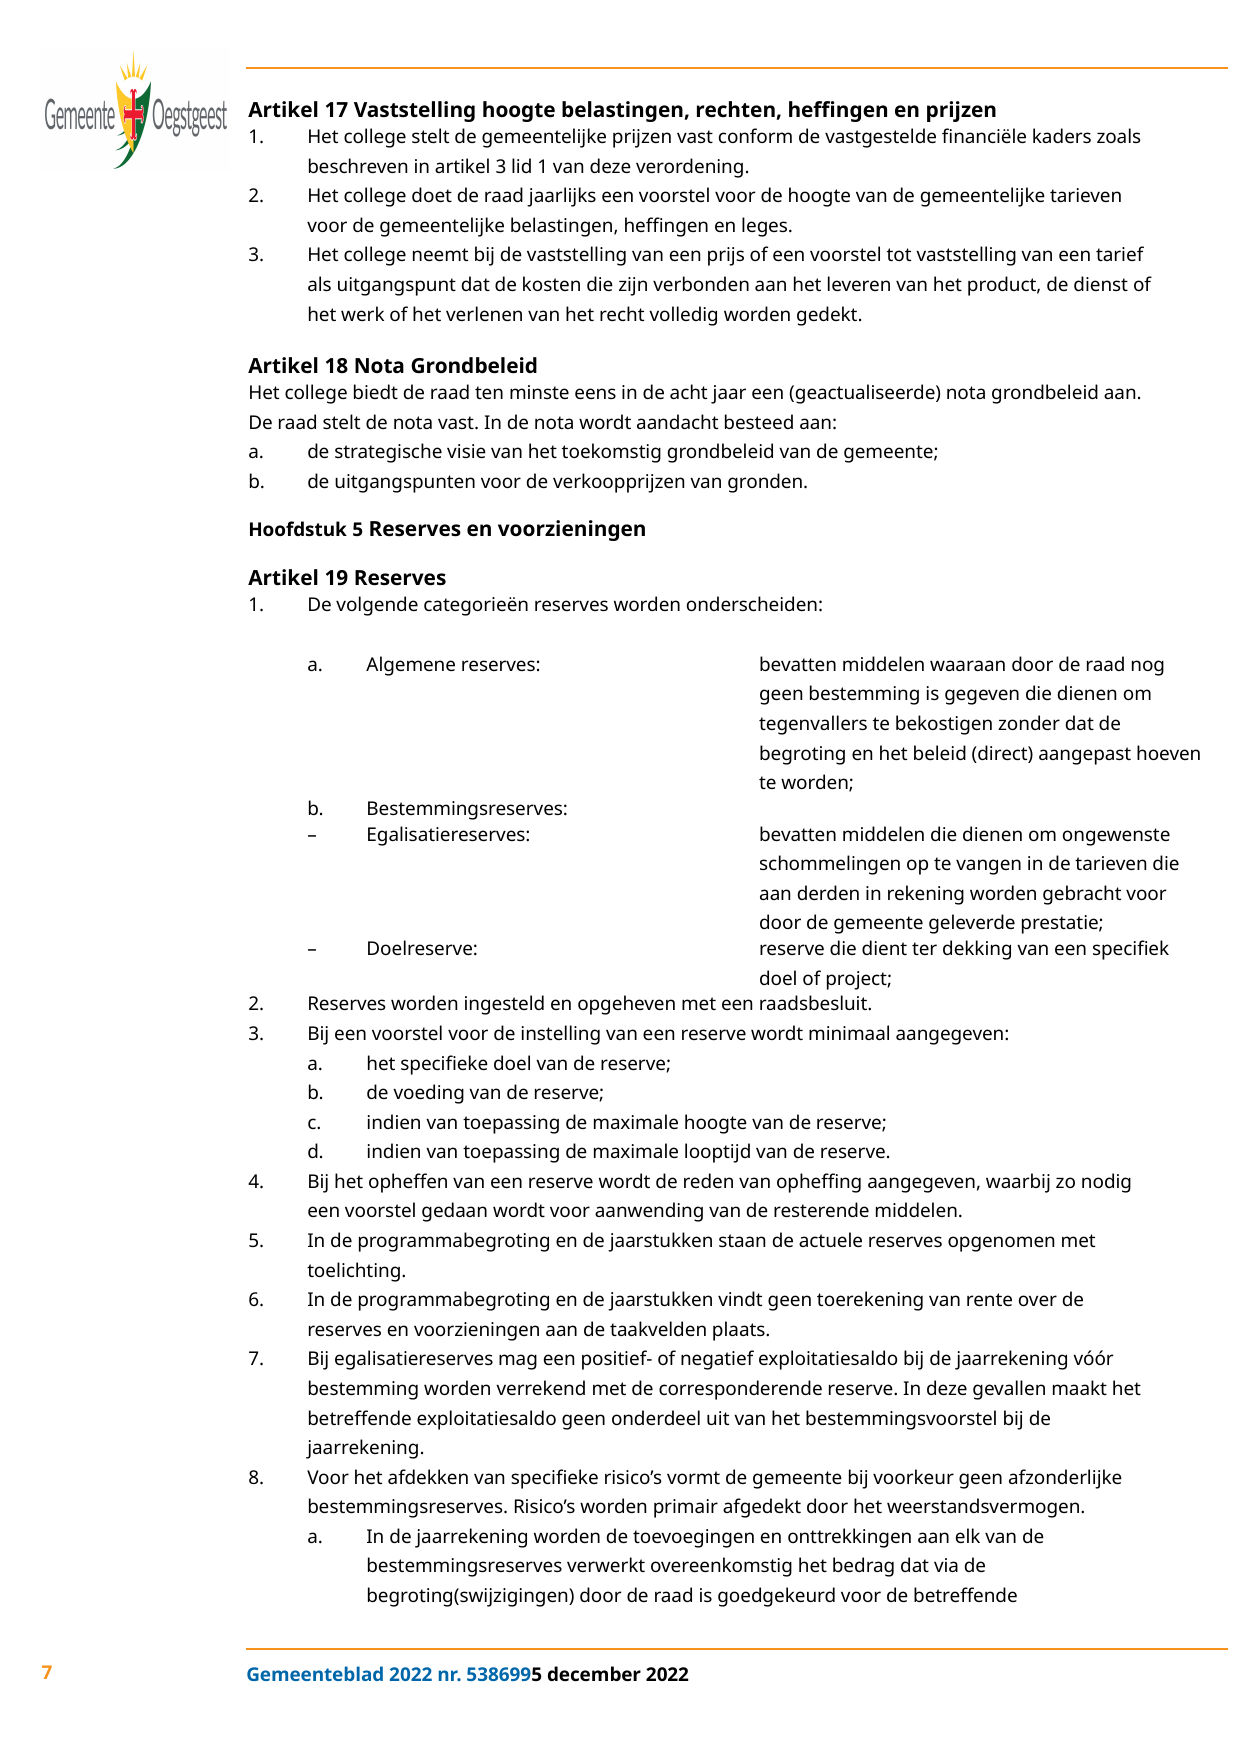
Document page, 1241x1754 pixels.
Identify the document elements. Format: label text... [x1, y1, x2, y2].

text Hoofdstuk 5 Reserves en voorzieningen [248, 514, 1152, 542]
text Artikel 19 Reserves [248, 563, 1152, 592]
text Het college biedt de raad ten minste eens in de acht jaar een (geactualiseerde) nota grondbeleid aan. De raad stelt de nota vast. In de nota wordt aandacht besteed aan: [248, 379, 1152, 435]
picture [41, 47, 231, 172]
list de uitgangspunten voor de verkoopprijzen van gronden. [248, 468, 1152, 494]
list Bij het opheffen van een reserve wordt de reden van opheffing aangegeven, waarbij zo nodig een voorstel gedaan wordt voor aanwending van de resterende middelen. [248, 1168, 1152, 1223]
table_cell Egalisatiereserves: [307, 821, 759, 935]
list In de jaarrekening worden de toevoegingen en onttrekkingen aan elk van de bestemmingsreserves verwerkt overeenkomstig het bedrag dat via de begroting(swijzigingen) door de raad is goedgekeurd voor de betreffende [307, 1523, 1152, 1608]
list indien van toepassing de maximale hoogte van de reserve; [307, 1109, 1152, 1135]
list Reserves worden ingesteld en opgeheven met een raadsbesluit. [248, 991, 1152, 1016]
list Bij egalisatiereserves mag een positief- of negatief exploitatiesaldo bij de jaarrekening vóór bestemming worden verrekend met de corresponderende reserve. In deze gevallen maakt het betreffende exploitatiesaldo geen onderdeel uit van het bestemmingsvoorstel bij de jaarrekening. [248, 1346, 1152, 1460]
table_header Algemene reserves: [307, 651, 759, 795]
list het specifieke doel van de reserve; [307, 1050, 1152, 1076]
table_cell Bestemmingsreserves: [307, 795, 759, 821]
table_cell Doelreserve: [307, 935, 759, 991]
list Voor het afdekken van specifieke risico’s vormt de gemeente bij voorkeur geen afzonderlijke bestemmingsreserves. Risico’s worden primair afgedekt door het weerstandsvermogen. [248, 1464, 1152, 1519]
list Het college neemt bij de vaststelling van een prijs of een voorstel tot vaststelling van een tarief als uitgangspunt dat de kosten die zijn verbonden aan het leveren van het product, de dienst of het werk of het verlenen van het recht volledig worden gedekt. [248, 242, 1152, 326]
text Artikel 18 Nota Grondbeleid [248, 351, 1152, 379]
text Artikel 17 Vaststelling hoogte belastingen, rechten, heffingen en prijzen [248, 95, 1152, 123]
list Bij een voorstel voor de instelling van een reserve wordt minimaal aangegeven: [248, 1020, 1152, 1046]
list indien van toepassing de maximale looptijd van de reserve. [307, 1138, 1152, 1164]
list In de programmabegroting en de jaarstukken vindt geen toerekening van rente over de reserves en voorzieningen aan de taakvelden plaats. [248, 1286, 1152, 1342]
list De volgende categorieën reserves worden onderscheiden: [248, 592, 1152, 617]
list Het college stelt de gemeentelijke prijzen vast conform de vastgestelde financiële kaders zoals beschreven in artikel 3 lid 1 van deze verordening. [248, 123, 1152, 178]
list de voeding van de reserve; [307, 1079, 1152, 1105]
table_cell bevatten middelen die dienen om ongewenste schommelingen op te vangen in de tarieven die aan derden in rekening worden gebracht voor door de gemeente geleverde prestatie; [759, 821, 1211, 935]
table_cell reserve die dient ter dekking van een specifiek doel of project; [759, 935, 1211, 991]
list de strategische visie van het toekomstig grondbeleid van de gemeente; [248, 439, 1152, 464]
list Het college doet de raad jaarlijks een voorstel voor de hoogte van de gemeentelijke tarieven voor de gemeentelijke belastingen, heffingen en leges. [248, 182, 1152, 238]
table_cell [759, 795, 1211, 821]
list In de programmabegroting en de jaarstukken staan de actuele reserves opgenomen met toelichting. [248, 1227, 1152, 1283]
table_header bevatten middelen waaraan door de raad nog geen bestemming is gegeven die dienen om tegenvallers te bekostigen zonder dat de begroting en het beleid (direct) aangepast hoeven te worden; [759, 651, 1211, 795]
